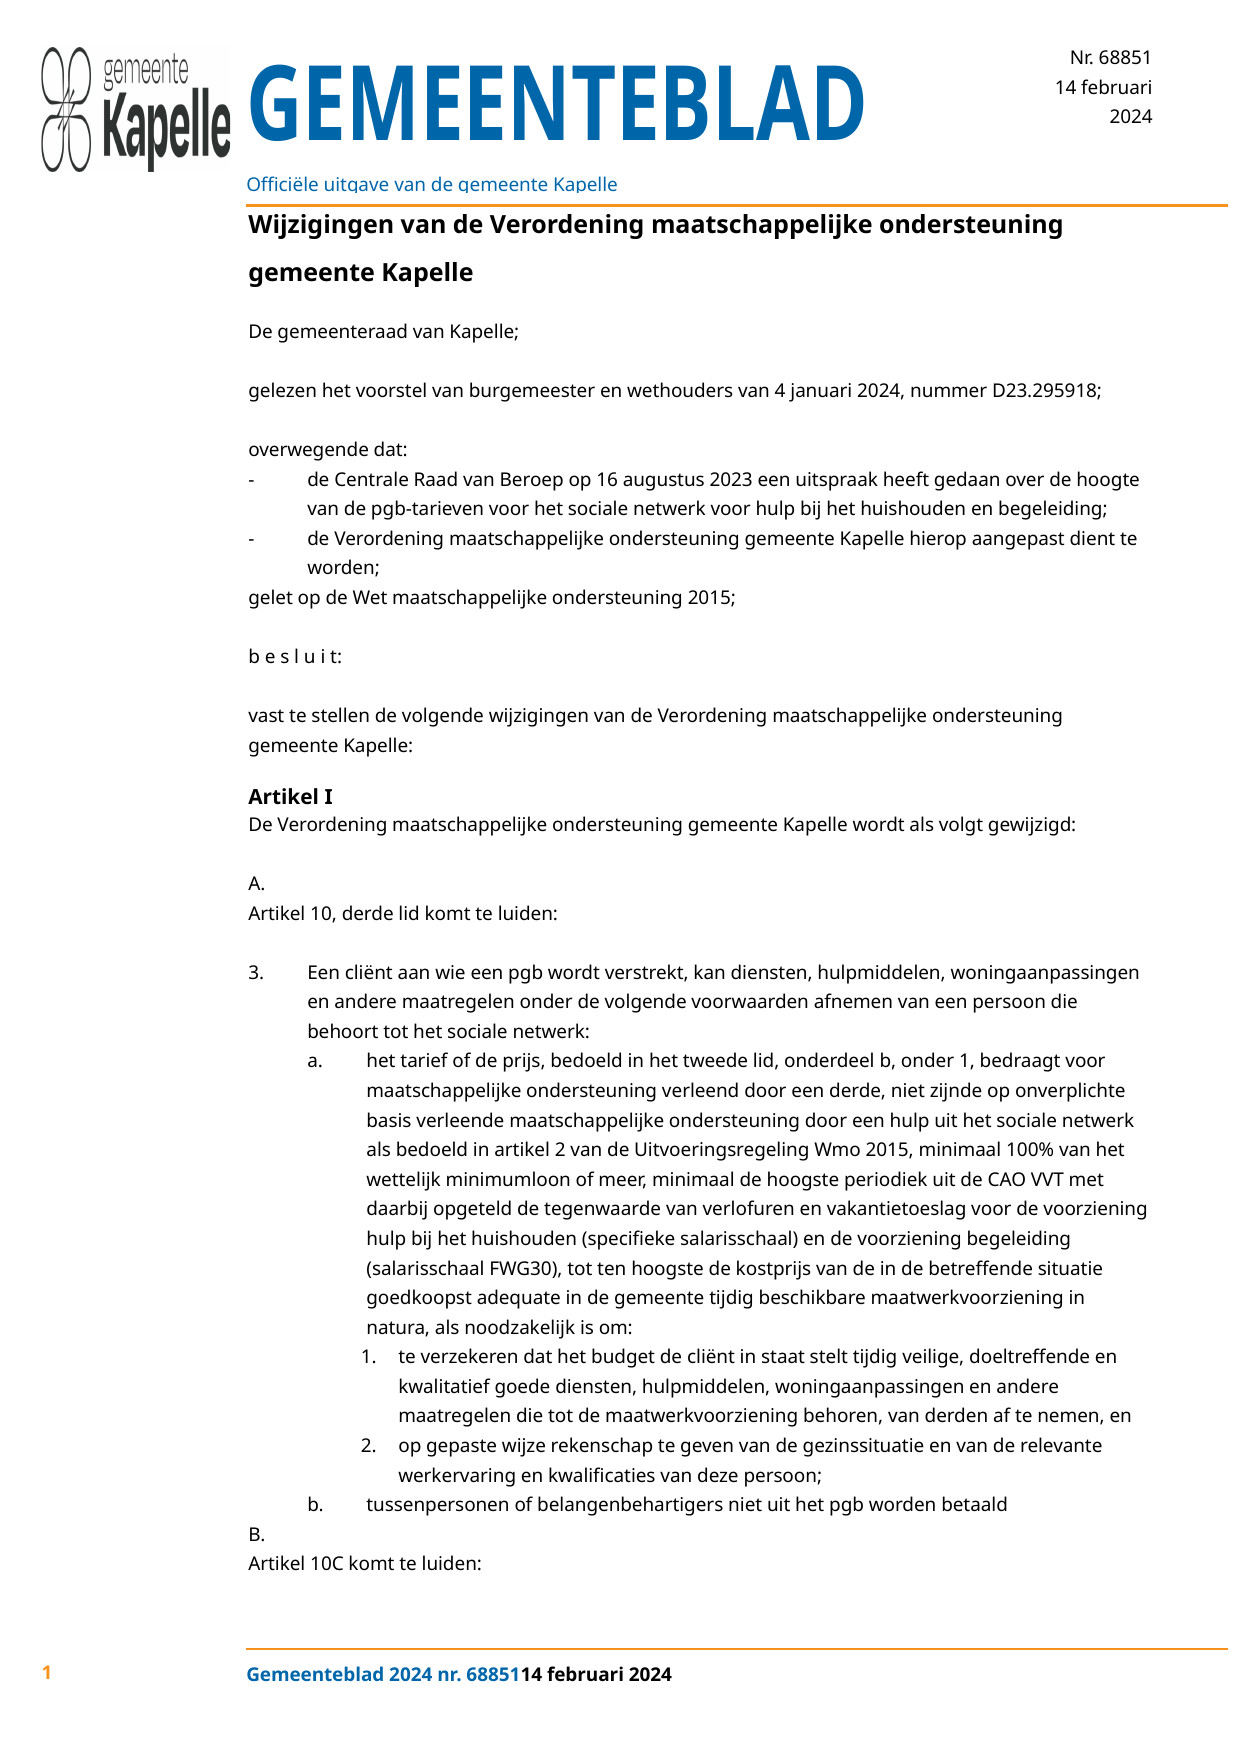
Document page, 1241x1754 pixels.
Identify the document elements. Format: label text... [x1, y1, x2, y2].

picture [41, 47, 231, 172]
text vast te stellen de volgende wijzigingen van de Verordening maatschappelijke ondersteuning gemeente Kapelle: [248, 702, 1152, 758]
text Artikel 10, derde lid komt te luiden: [248, 900, 1152, 925]
list te verzekeren dat het budget de cliënt in staat stelt tijdig veilige, doeltreffende en kwalitatief goede diensten, hulpmiddelen, woningaanpassingen en andere maatregelen die tot de maatwerkvoorziening behoren, van derden af te nemen, en [361, 1343, 1152, 1428]
list tussenpersonen of belangenbehartigers niet uit het pgb worden betaald [307, 1491, 1152, 1517]
list op gepaste wijze rekenschap te geven van de gezinssituatie en van de relevante werkervaring en kwalificaties van deze persoon; [361, 1432, 1152, 1487]
list het tarief of de prijs, bedoeld in het tweede lid, onderdeel b, onder 1, bedraagt voor maatschappelijke ondersteuning verleend door een derde, niet zijnde op onverplichte basis verleende maatschappelijke ondersteuning door een hulp uit het sociale netwerk als bedoeld in artikel 2 van de Uitvoeringsregeling Wmo 2015, minimaal 100% van het wettelijk minimumloon of meer, minimaal de hoogste periodiek uit de CAO VVT met daarbij opgeteld de tegenwaarde van verlofuren en vakantietoeslag voor de voorziening hulp bij het huishouden (specifieke salarisschaal) en de voorziening begeleiding (salarisschaal FWG30), tot ten hoogste de kostprijs van de in de betreffende situatie goedkoopst adequate in de gemeente tijdig beschikbare maatwerkvoorziening in natura, als noodzakelijk is om: [307, 1048, 1152, 1339]
text Wijzigingen van de Verordening maatschappelijke ondersteuning gemeente Kapelle [248, 207, 1152, 288]
list de Verordening maatschappelijke ondersteuning gemeente Kapelle hierop aangepast dient te worden; [248, 525, 1152, 580]
text Artikel 10C komt te luiden: [248, 1551, 1152, 1576]
text b e s l u i t: [248, 643, 1152, 669]
text gelezen het voorstel van burgemeester en wethouders van 4 januari 2024, nummer D23.295918; [248, 377, 1152, 403]
list Een cliënt aan wie een pgb wordt verstrekt, kan diensten, hulpmiddelen, woningaanpassingen en andere maatregelen onder de volgende voorwaarden afnemen van een persoon die behoort tot het sociale netwerk: [248, 959, 1152, 1044]
text gelet op de Wet maatschappelijke ondersteuning 2015; [248, 584, 1152, 610]
text overwegende dat: [248, 436, 1152, 462]
text B. [248, 1521, 1152, 1547]
text A. [248, 870, 1152, 896]
text De Verordening maatschappelijke ondersteuning gemeente Kapelle wordt als volgt gewijzigd: [248, 811, 1152, 837]
text Artikel I [248, 782, 1152, 811]
list de Centrale Raad van Beroep op 16 augustus 2023 een uitspraak heeft gedaan over de hoogte van de pgb-tarieven voor het sociale netwerk voor hulp bij het huishouden en begeleiding; [248, 466, 1152, 521]
text De gemeenteraad van Kapelle; [248, 318, 1152, 344]
